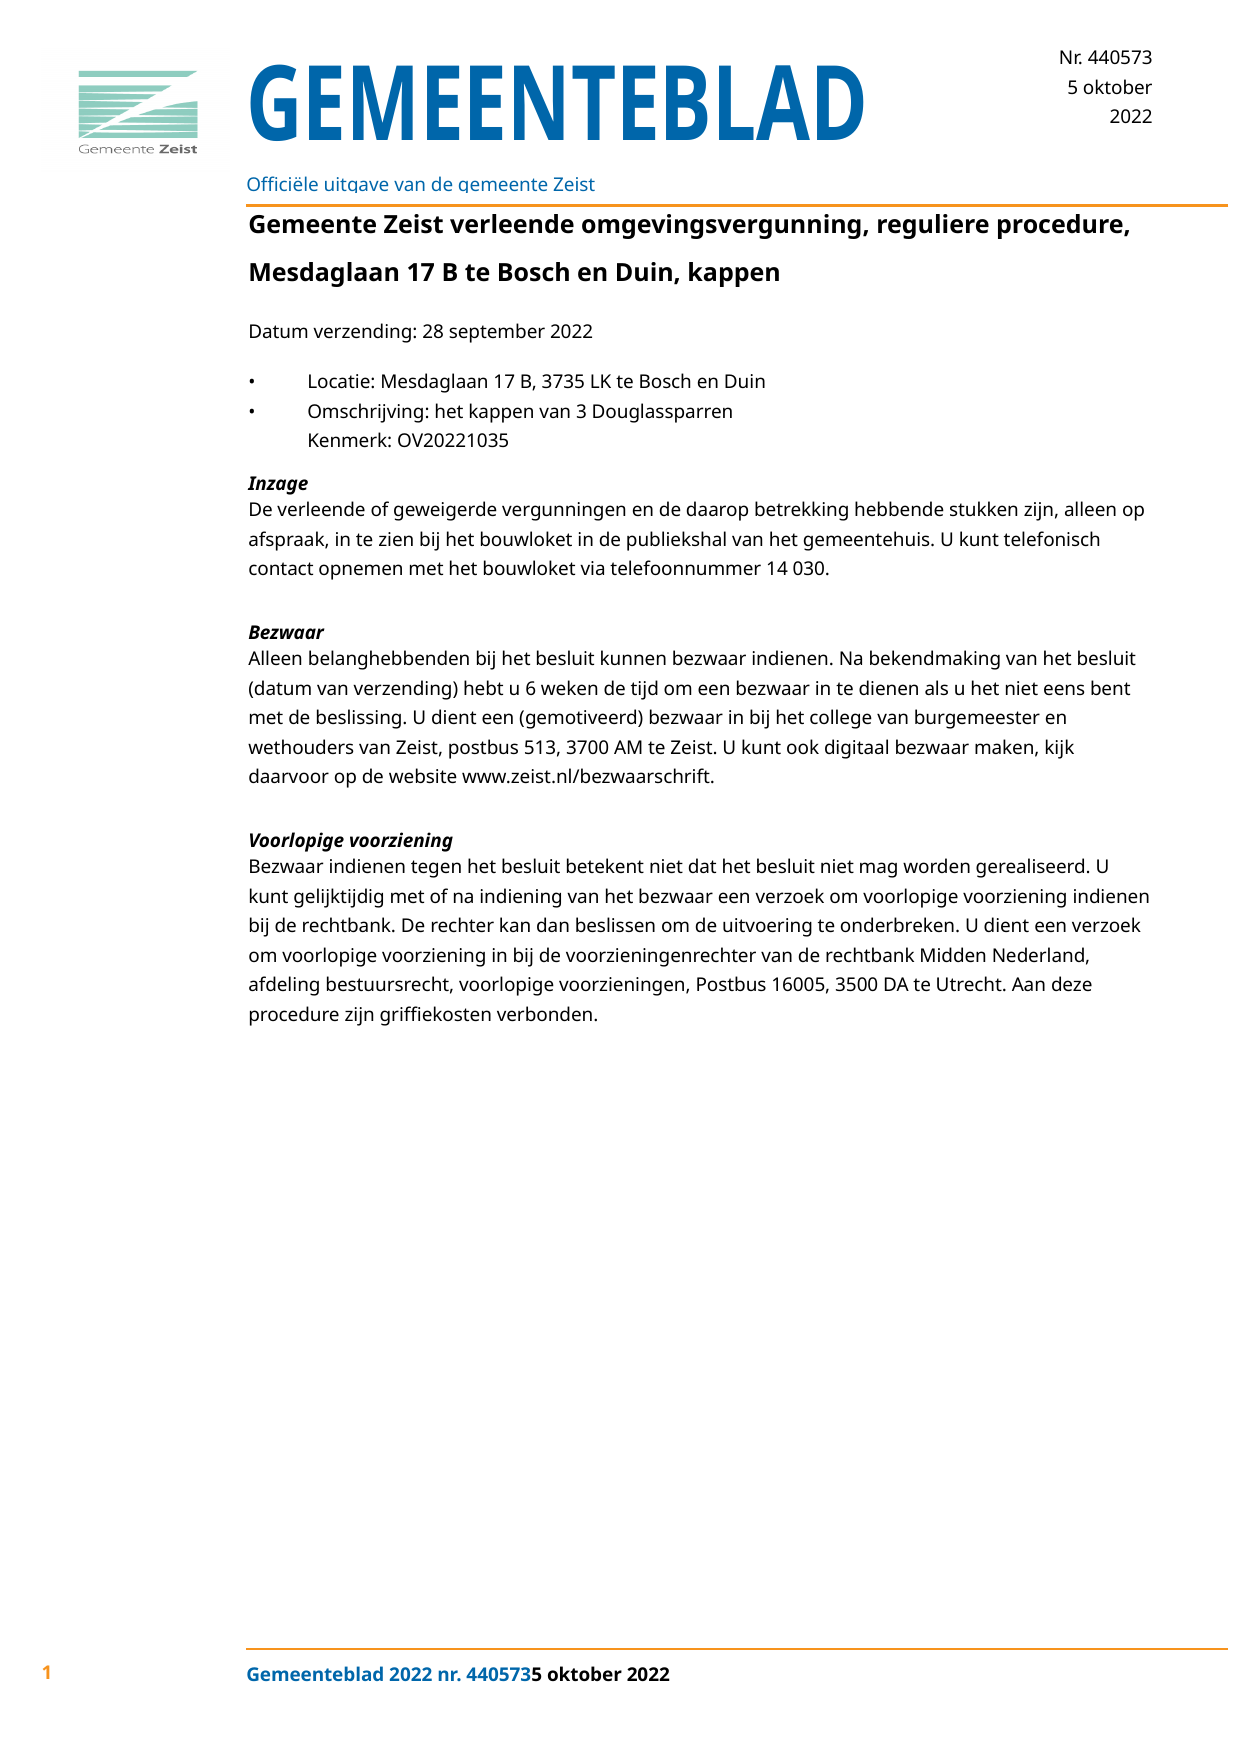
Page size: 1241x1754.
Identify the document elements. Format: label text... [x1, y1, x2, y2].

list Omschrijving: het kappen van 3 Douglassparren [248, 398, 1152, 424]
text Inzage [248, 471, 1152, 496]
text Bezwaar [248, 619, 1152, 645]
text Gemeente Zeist verleende omgevingsvergunning, reguliere procedure, Mesdaglaan 17 B te Bosch en Duin, kappen [248, 207, 1152, 288]
list Kenmerk: OV20221035 [248, 427, 1152, 453]
text Alleen belanghebbenden bij het besluit kunnen bezwaar indienen. Na bekendmaking van het besluit (datum van verzending) hebt u 6 weken de tijd om een bezwaar in te dienen als u het niet eens bent met de beslissing. U dient een (gemotiveerd) bezwaar in bij het college van burgemeester en wethouders van Zeist, postbus 513, 3700 AM te Zeist. U kunt ook digitaal bezwaar maken, kijk daarvoor op de website www.zeist.nl/bezwaarschrift. [248, 645, 1152, 789]
text Bezwaar indienen tegen het besluit betekent niet dat het besluit niet mag worden gerealiseerd. U kunt gelijktijdig met of na indiening van het bezwaar een verzoek om voorlopige voorziening indienen bij de rechtbank. De rechter kan dan beslissen om de uitvoering te onderbreken. U dient een verzoek om voorlopige voorziening in bij de voorzieningenrechter van de rechtbank Midden Nederland, afdeling bestuursrecht, voorlopige voorzieningen, Postbus 16005, 3500 DA te Utrecht. Aan deze procedure zijn griffiekosten verbonden. [248, 853, 1152, 1027]
text De verleende of geweigerde vergunningen en de daarop betrekking hebbende stukken zijn, alleen op afspraak, in te zien bij het bouwloket in de publiekshal van het gemeentehuis. U kunt telefonisch contact opnemen met het bouwloket via telefoonnummer 14 030. [248, 496, 1152, 581]
list Locatie: Mesdaglaan 17 B, 3735 LK te Bosch en Duin [248, 368, 1152, 394]
text Datum verzending: 28 september 2022 [248, 318, 1152, 344]
picture [41, 47, 231, 172]
text Voorlopige voorziening [248, 827, 1152, 853]
